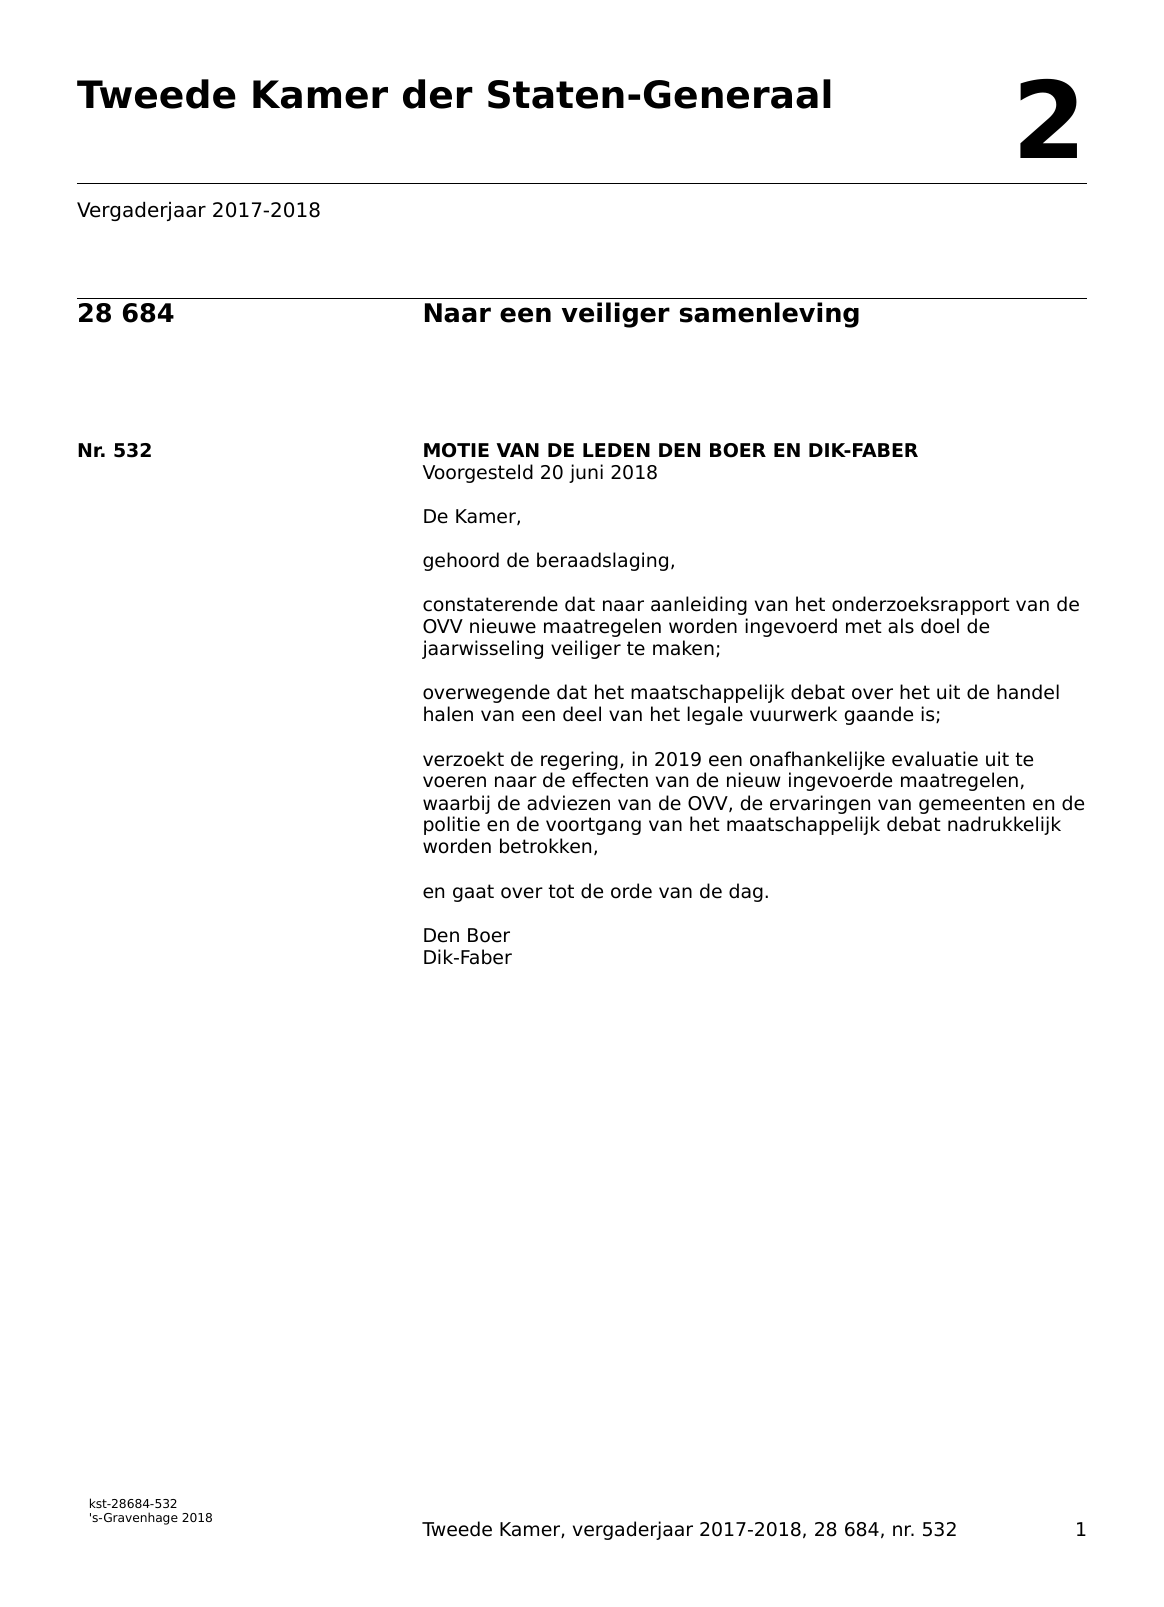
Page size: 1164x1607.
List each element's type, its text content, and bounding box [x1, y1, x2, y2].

text kst-28684-532 [88, 1497, 323, 1511]
text Voorgesteld 20 juni 2018 [422, 462, 1087, 484]
text en gaat over tot de orde van de dag. [422, 881, 1087, 902]
table_cell Vergaderjaar 2017-2018 [77, 184, 1087, 298]
text 's-Gravenhage 2018 [88, 1511, 323, 1525]
text De Kamer, [422, 506, 1087, 528]
subtitle 28 684 Naar een veiliger samenleving [77, 299, 1087, 329]
text Dik-Faber [422, 947, 1087, 969]
text constaterende dat naar aanleiding van het onderzoeksrapport van de OVV nieuwe maatregelen worden ingevoerd met als doel de jaarwisseling veiliger te maken; [422, 594, 1087, 660]
text gehoord de beraadslaging, [422, 550, 1087, 572]
text Den Boer [422, 925, 1087, 947]
text verzoekt de regering, in 2019 een onafhankelijke evaluatie uit te voeren naar de effecten van de nieuw ingevoerde maatregelen, waarbij de adviezen van de OVV, de ervaringen van gemeenten en de politie en de voortgang van het maatschappelijk debat nadrukkelijk worden betrokken, [422, 748, 1087, 858]
subtitle Nr. 532 MOTIE VAN DE LEDEN DEN BOER EN DIK-FABER [77, 440, 1087, 462]
table_header 2 [886, 59, 1087, 183]
text overwegende dat het maatschappelijk debat over het uit de handel halen van een deel van het legale vuurwerk gaande is; [422, 682, 1087, 726]
table_header Tweede Kamer der Staten-Generaal [77, 59, 886, 183]
